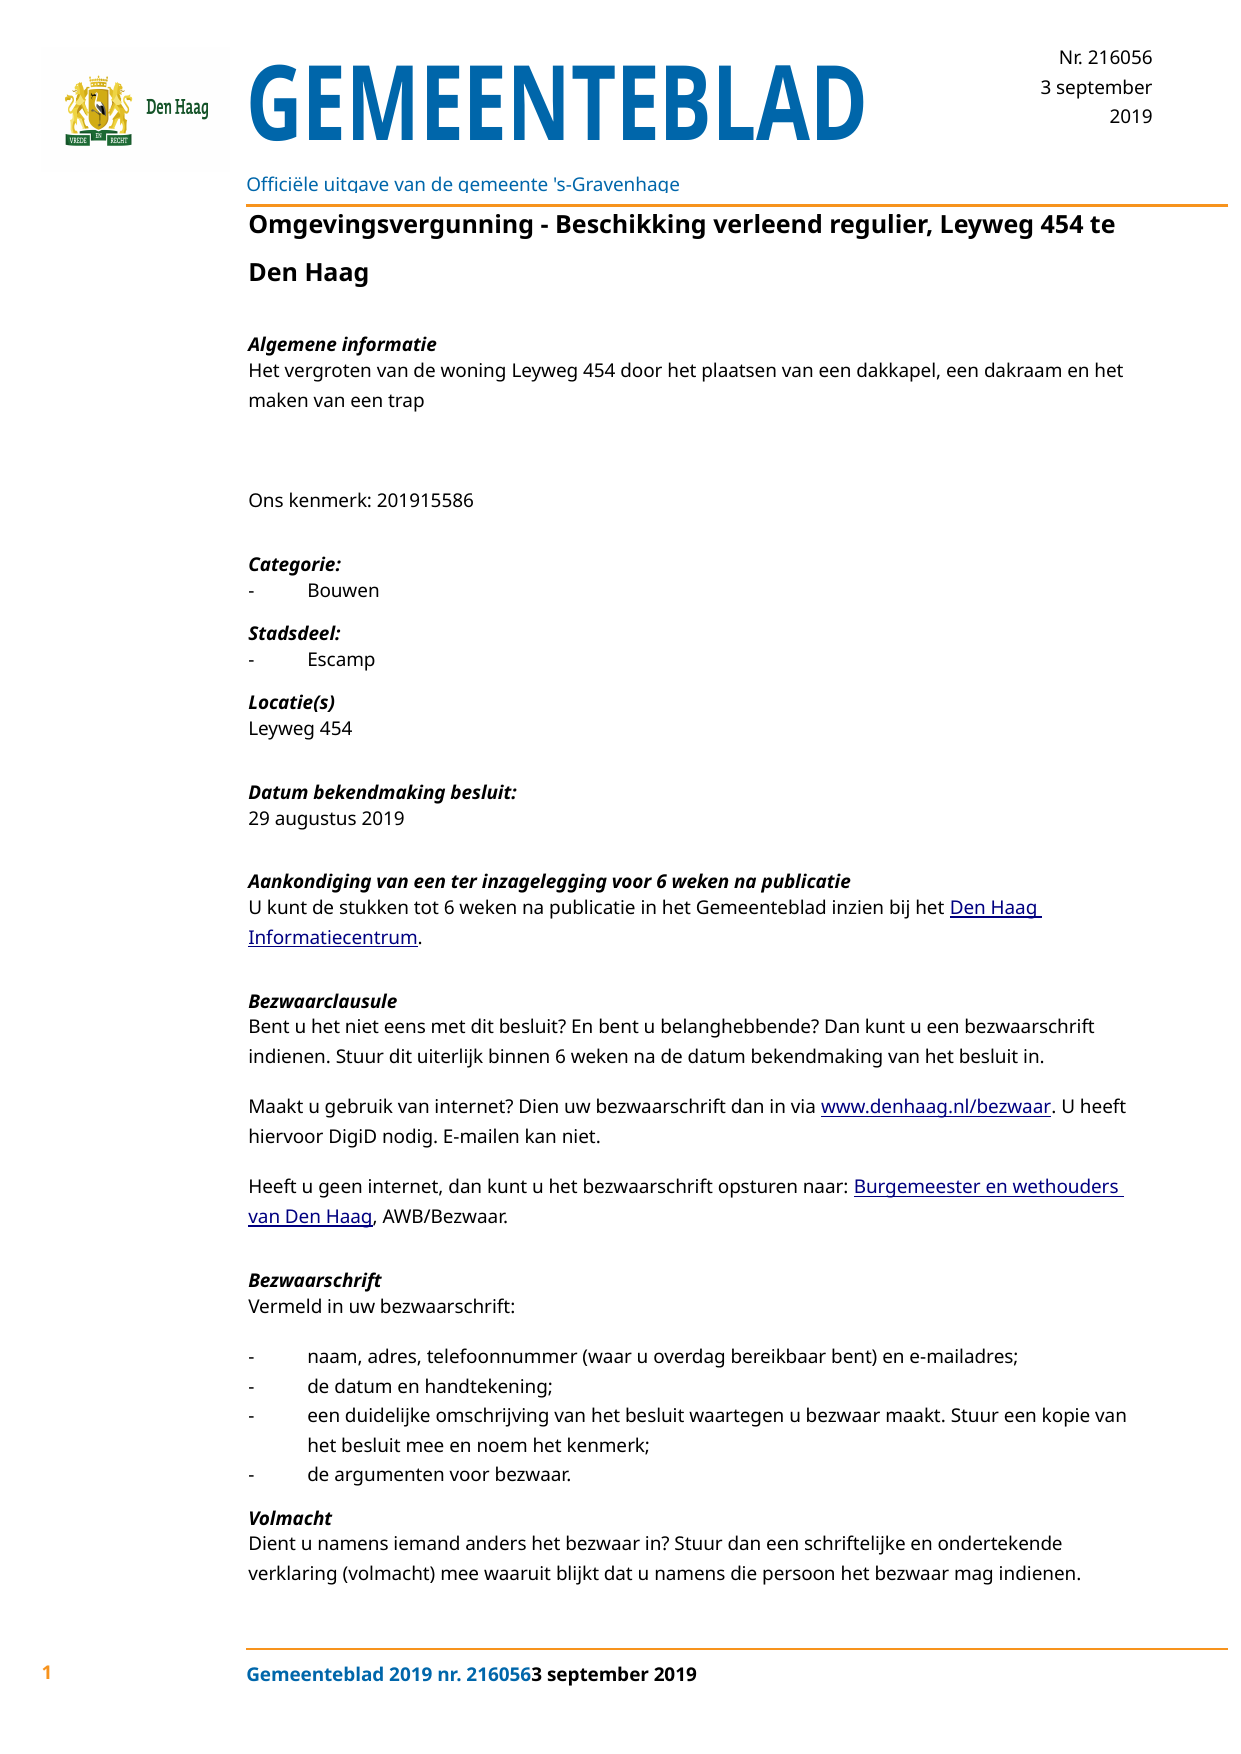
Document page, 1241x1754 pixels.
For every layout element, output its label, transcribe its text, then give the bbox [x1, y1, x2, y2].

text Algemene informatie [248, 331, 1152, 357]
list een duidelijke omschrijving van het besluit waartegen u bezwaar maakt. Stuur een kopie van het besluit mee en noem het kenmerk; [248, 1402, 1152, 1458]
text Leyweg 454 [248, 715, 1152, 741]
list Escamp [248, 646, 1152, 672]
text Heeft u geen internet, dan kunt u het bezwaarschrift opsturen naar: Burgemeester en wethouders van Den Haag, AWB/Bezwaar. [248, 1174, 1152, 1229]
list de datum en handtekening; [248, 1373, 1152, 1399]
list Bouwen [248, 577, 1152, 603]
text Stadsdeel: [248, 620, 1152, 646]
text Categorie: [248, 552, 1152, 577]
text Dient u namens iemand anders het bezwaar in? Stuur dan een schriftelijke en ondertekende verklaring (volmacht) mee waaruit blijkt dat u namens die persoon het bezwaar mag indienen. [248, 1531, 1152, 1586]
text Ons kenmerk: 201915586 [248, 488, 1152, 513]
text Maakt u gebruik van internet? Dien uw bezwaarschrift dan in via www.denhaag.nl/bezwaar. U heeft hiervoor DigiD nodig. E-mailen kan niet. [248, 1094, 1152, 1149]
text 29 augustus 2019 [248, 805, 1152, 830]
text Volmacht [248, 1505, 1152, 1531]
text Bent u het niet eens met dit besluit? En bent u belanghebbende? Dan kunt u een bezwaarschrift indienen. Stuur dit uiterlijk binnen 6 weken na de datum bekendmaking van het besluit in. [248, 1014, 1152, 1069]
text U kunt de stukken tot 6 weken na publicatie in het Gemeenteblad inzien bij het Den Haag Informatiecentrum. [248, 894, 1152, 950]
text Vermeld in uw bezwaarschrift: [248, 1293, 1152, 1319]
text Bezwaarclausule [248, 988, 1152, 1014]
text Het vergroten van de woning Leyweg 454 door het plaatsen van een dakkapel, een dakraam en het maken van een trap [248, 357, 1152, 412]
text Locatie(s) [248, 689, 1152, 715]
picture [41, 47, 231, 172]
list naam, adres, telefoonnummer (waar u overdag bereikbaar bent) en e-mailadres; [248, 1343, 1152, 1369]
text Bezwaarschrift [248, 1267, 1152, 1293]
text Aankondiging van een ter inzagelegging voor 6 weken na publicatie [248, 869, 1152, 894]
text Omgevingsvergunning - Beschikking verleend regulier, Leyweg 454 te Den Haag [248, 207, 1152, 288]
text Datum bekendmaking besluit: [248, 779, 1152, 805]
list de argumenten voor bezwaar. [248, 1462, 1152, 1487]
